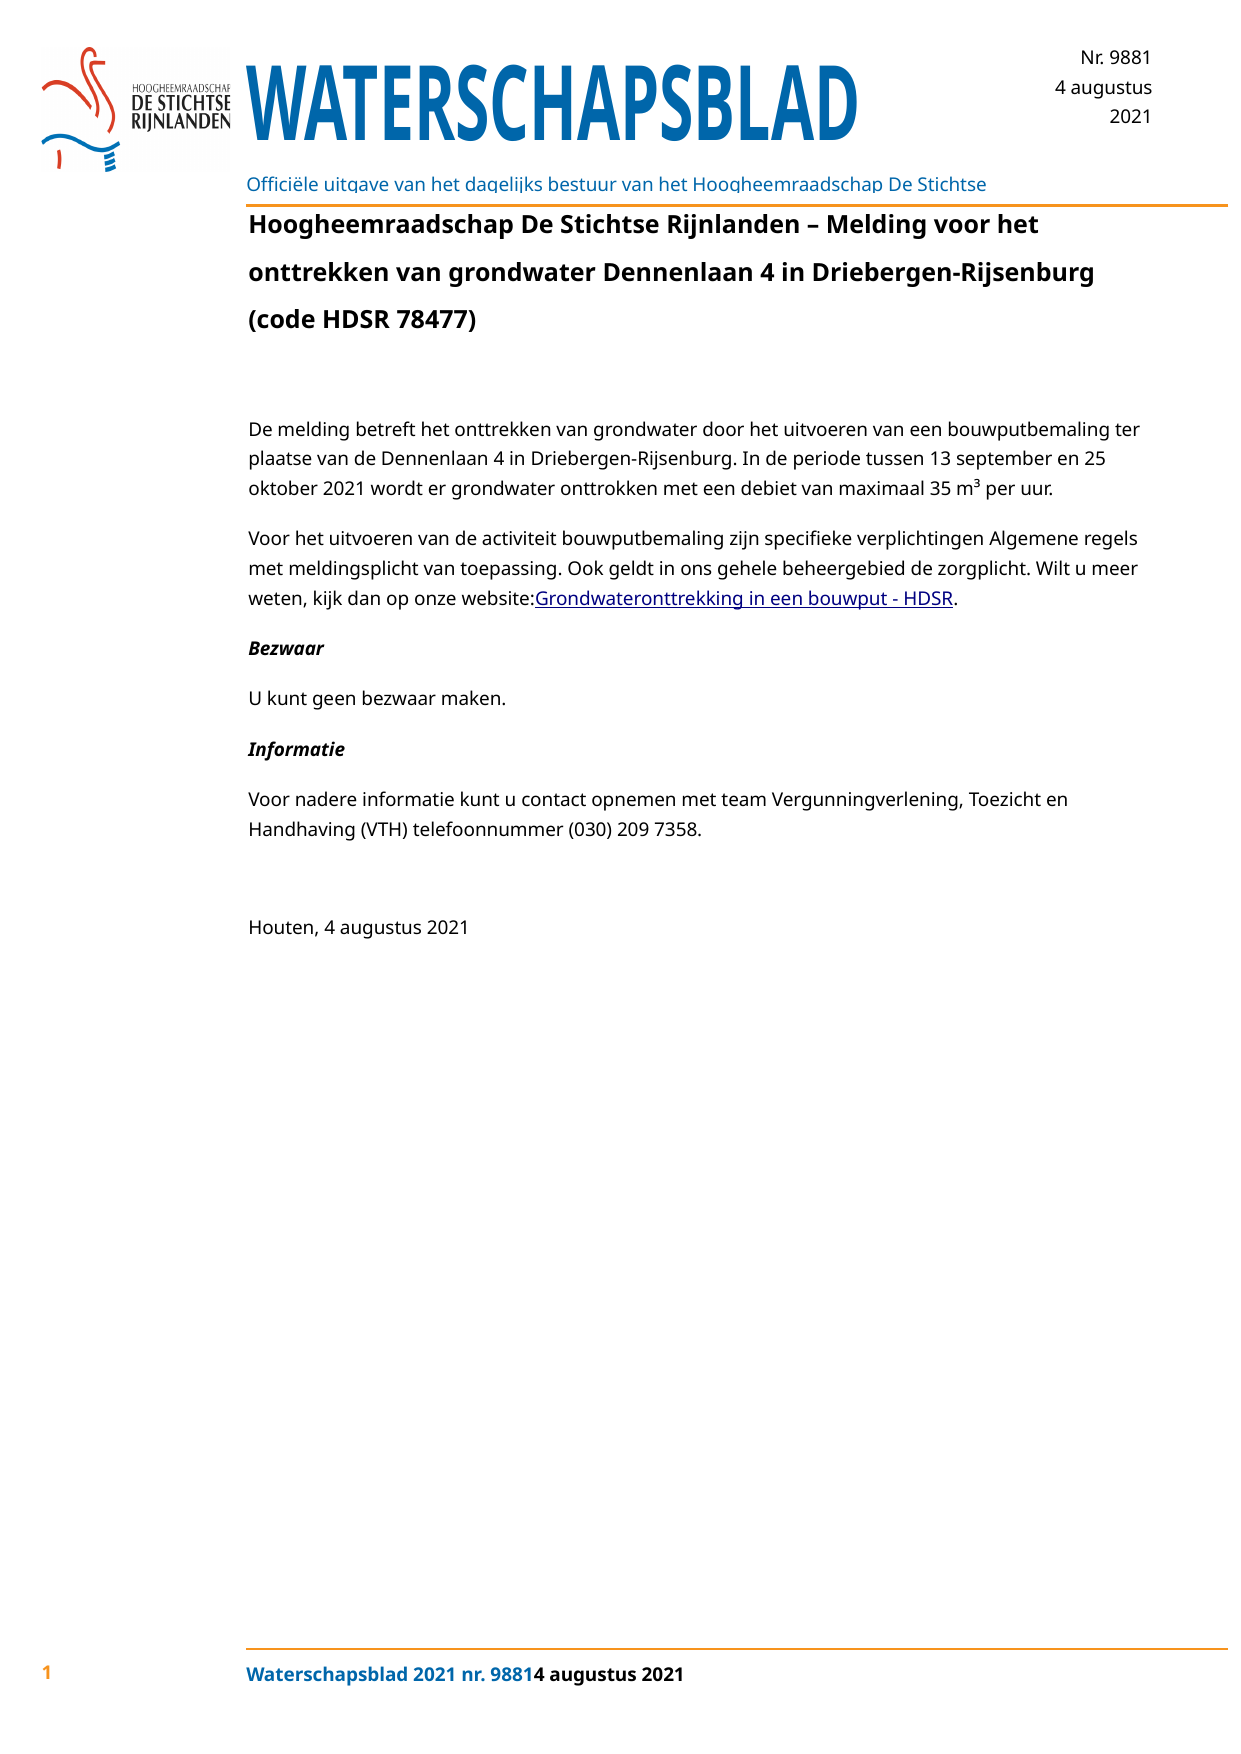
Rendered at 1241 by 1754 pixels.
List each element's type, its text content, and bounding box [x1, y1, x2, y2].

picture [41, 47, 231, 172]
text Houten, 4 augustus 2021 [248, 914, 1152, 940]
text Voor nadere informatie kunt u contact opnemen met team Vergunningverlening, Toezicht en Handhaving (VTH) telefoonnummer (030) 209 7358. [248, 786, 1152, 842]
text De melding betreft het onttrekken van grondwater door het uitvoeren van een bouwputbemaling ter plaatse van de Dennenlaan 4 in Driebergen-Rijsenburg. In de periode tussen 13 september en 25 oktober 2021 wordt er grondwater onttrokken met een debiet van maximaal 35 m³ per uur. [248, 416, 1152, 501]
text Informatie [248, 736, 1152, 762]
text Hoogheemraadschap De Stichtse Rijnlanden – Melding voor het onttrekken van grondwater Dennenlaan 4 in Driebergen-Rijsenburg (code HDSR 78477) [248, 207, 1152, 336]
text U kunt geen bezwaar maken. [248, 686, 1152, 711]
text Voor het uitvoeren van de activiteit bouwputbemaling zijn specifieke verplichtingen Algemene regels met meldingsplicht van toepassing. Ook geldt in ons gehele beheergebied de zorgplicht. Wilt u meer weten, kijk dan op onze website:Grondwateronttrekking in een bouwput - HDSR. [248, 526, 1152, 610]
text Bezwaar [248, 635, 1152, 661]
